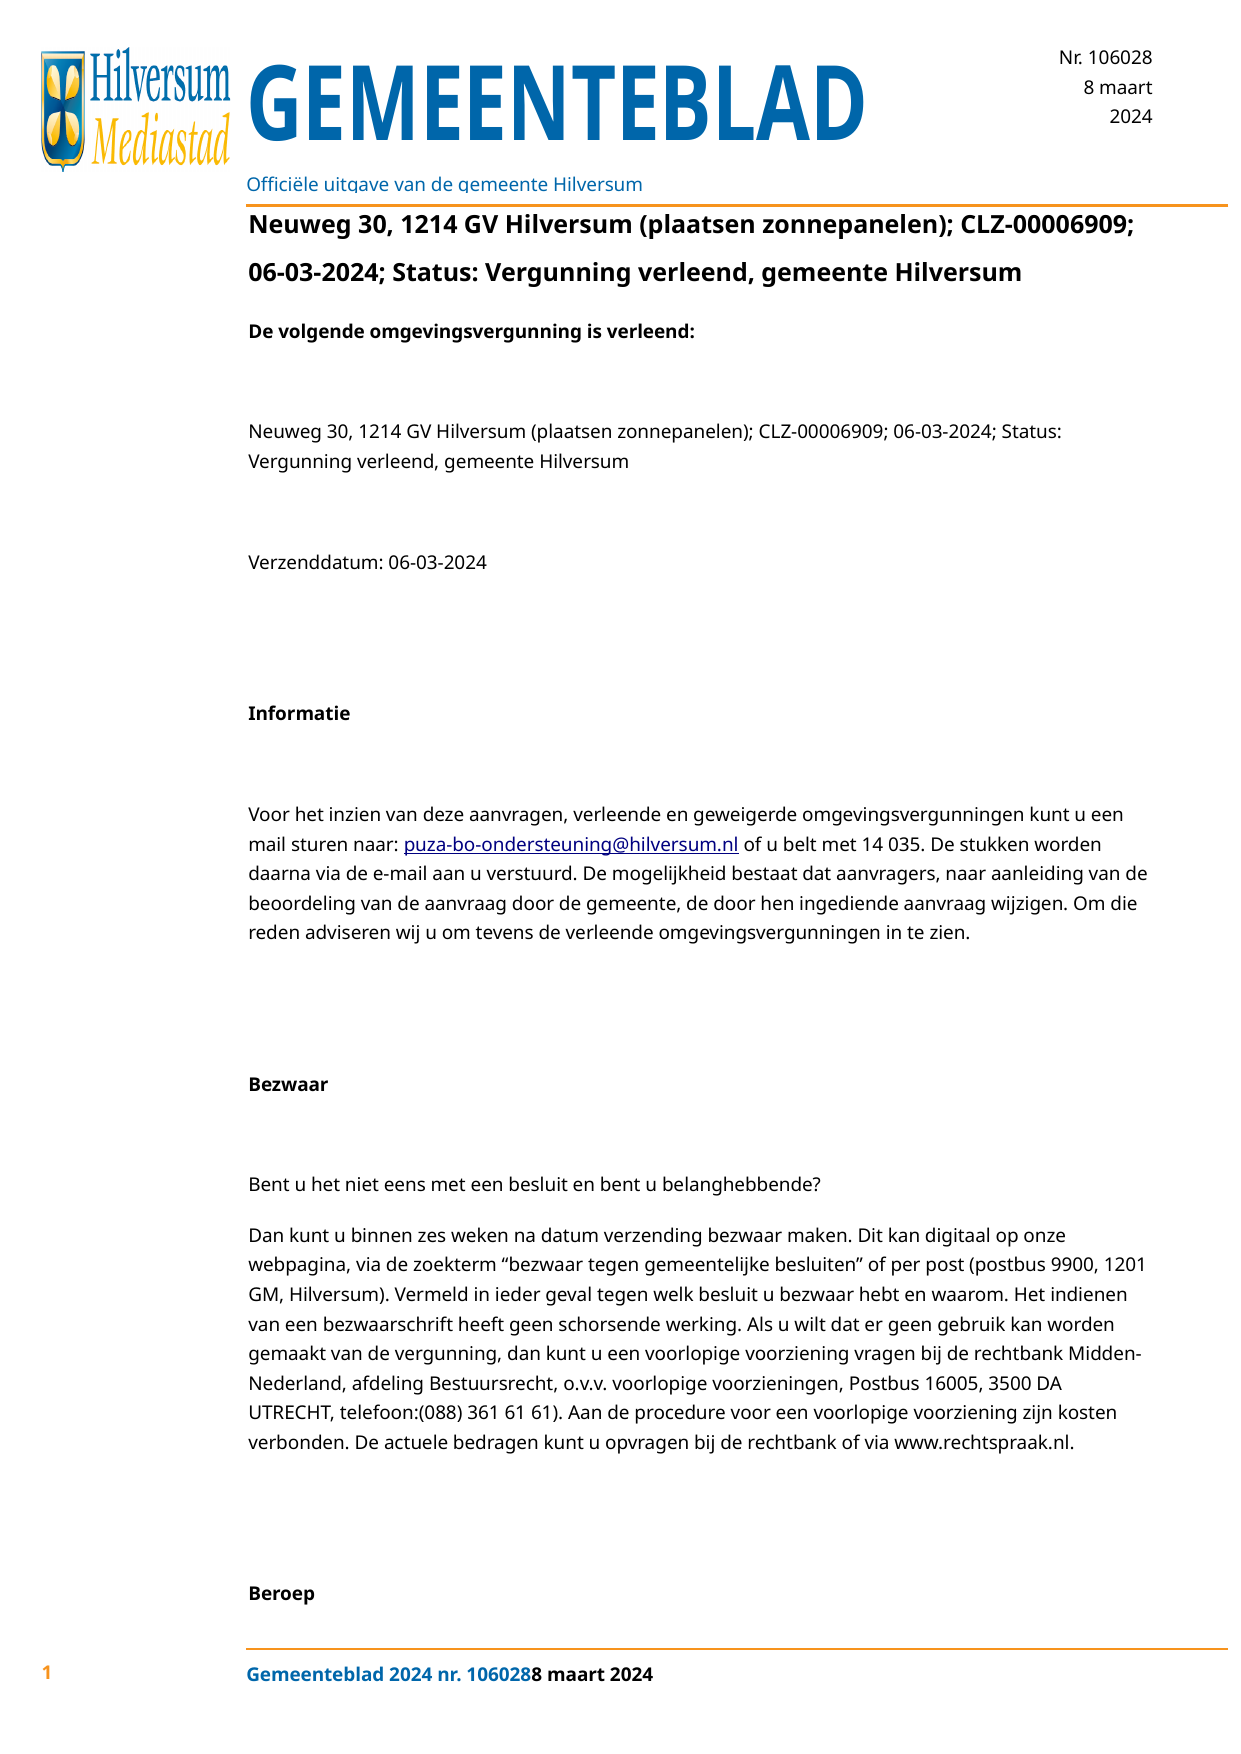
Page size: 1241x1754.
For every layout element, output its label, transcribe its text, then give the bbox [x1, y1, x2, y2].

text Verzenddatum: 06-03-2024 [248, 549, 1152, 575]
text Neuweg 30, 1214 GV Hilversum (plaatsen zonnepanelen); CLZ-00006909; 06-03-2024; Status: Vergunning verleend, gemeente Hilversum [248, 207, 1152, 288]
text Neuweg 30, 1214 GV Hilversum (plaatsen zonnepanelen); CLZ-00006909; 06-03-2024; Status: Vergunning verleend, gemeente Hilversum [248, 419, 1152, 474]
text Beroep [248, 1580, 1152, 1606]
picture [41, 47, 231, 172]
text Bent u het niet eens met een besluit en bent u belanghebbende? [248, 1172, 1152, 1197]
text Dan kunt u binnen zes weken na datum verzending bezwaar maken. Dit kan digitaal op onze webpagina, via de zoekterm “bezwaar tegen gemeentelijke besluiten” of per post (postbus 9900, 1201 GM, Hilversum). Vermeld in ieder geval tegen welk besluit u bezwaar hebt en waarom. Het indienen van een bezwaarschrift heeft geen schorsende werking. Als u wilt dat er geen gebruik kan worden gemaakt van de vergunning, dan kunt u een voorlopige voorziening vragen bij de rechtbank Midden-Nederland, afdeling Bestuursrecht, o.v.v. voorlopige voorzieningen, Postbus 16005, 3500 DA UTRECHT, telefoon:(088) 361 61 61). Aan de procedure voor een voorlopige voorziening zijn kosten verbonden. De actuele bedragen kunt u opvragen bij de rechtbank of via www.rechtspraak.nl. [248, 1222, 1152, 1455]
text Informatie [248, 700, 1152, 726]
text Bezwaar [248, 1071, 1152, 1097]
text Voor het inzien van deze aanvragen, verleende en geweigerde omgevingsvergunningen kunt u een mail sturen naar: puza-bo-ondersteuning@hilversum.nl of u belt met 14 035. De stukken worden daarna via de e-mail aan u verstuurd. De mogelijkheid bestaat dat aanvragers, naar aanleiding van de beoordeling van de aanvraag door de gemeente, de door hen ingediende aanvraag wijzigen. Om die reden adviseren wij u om tevens de verleende omgevingsvergunningen in te zien. [248, 801, 1152, 945]
text De volgende omgevingsvergunning is verleend: [248, 318, 1152, 344]
